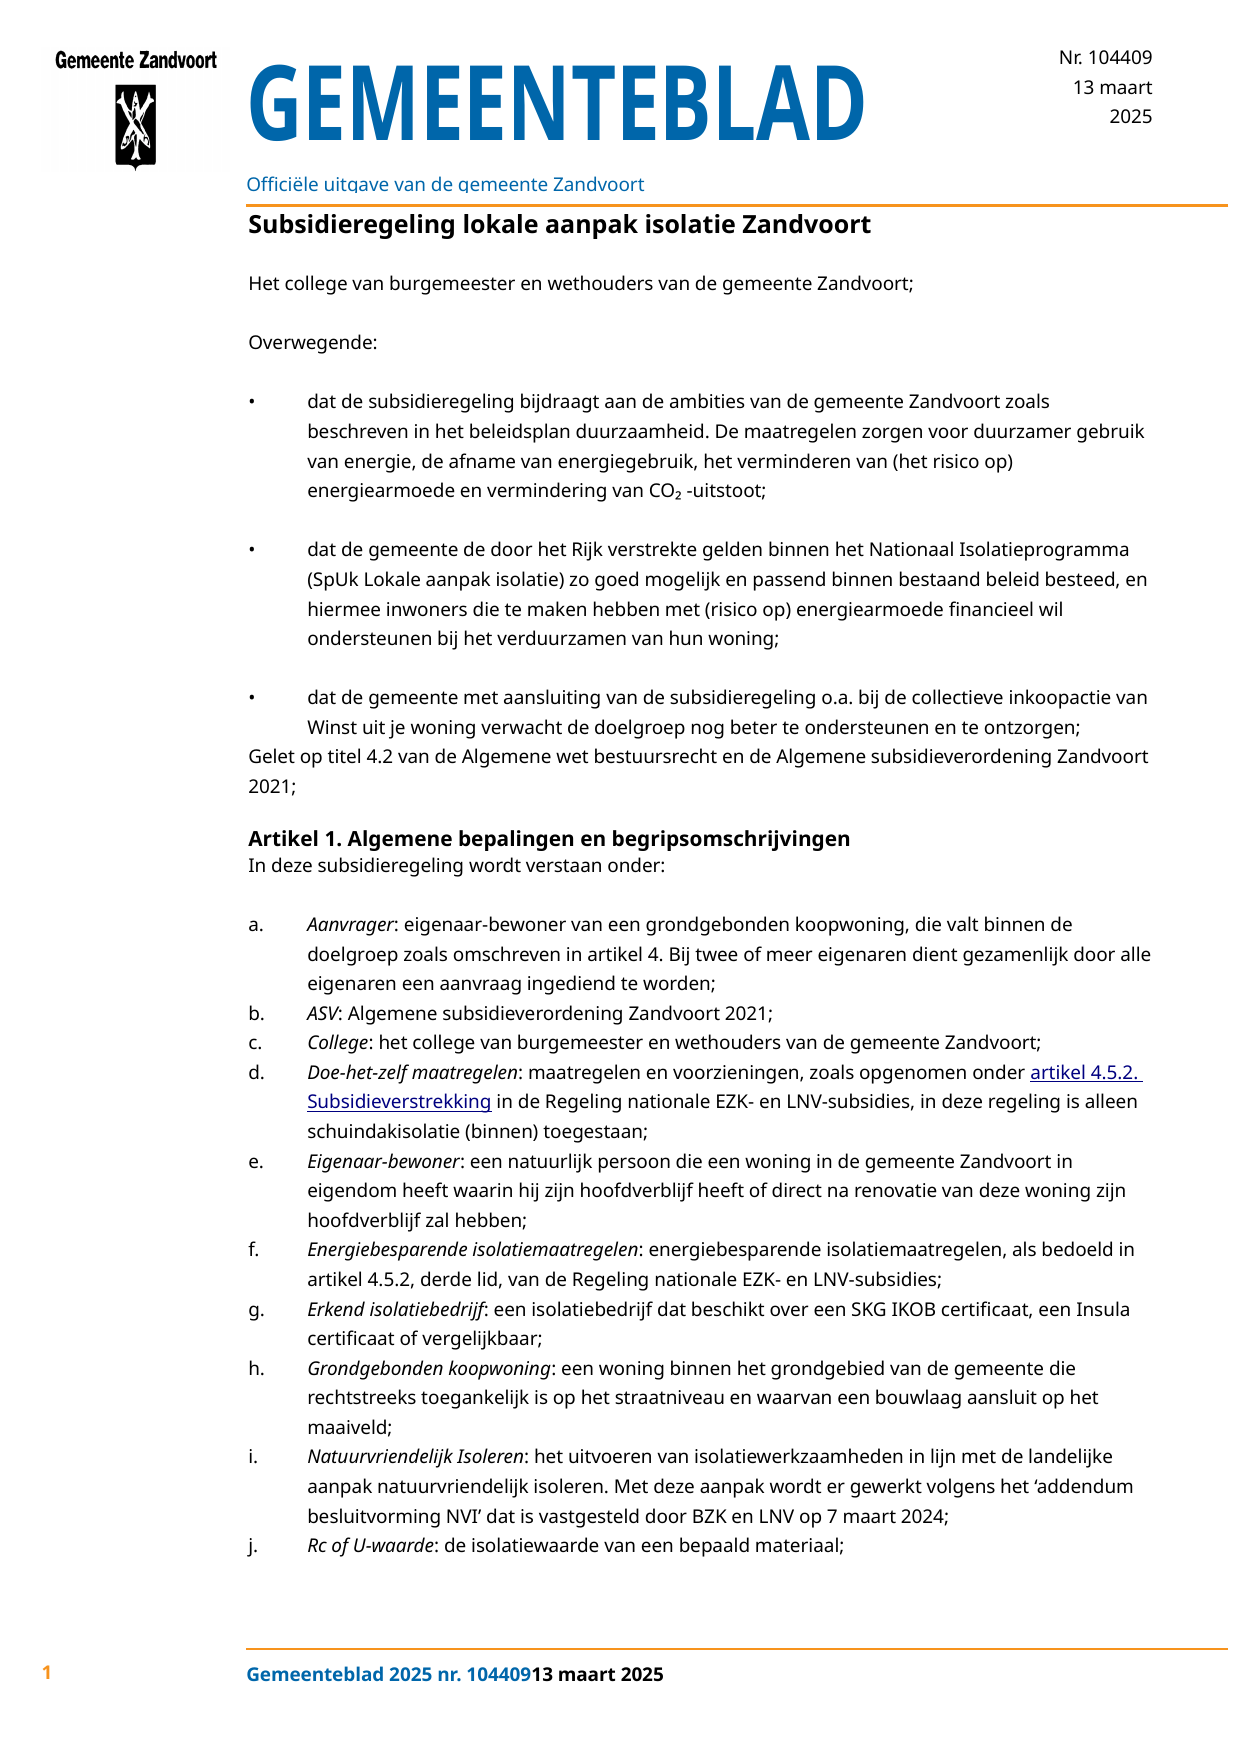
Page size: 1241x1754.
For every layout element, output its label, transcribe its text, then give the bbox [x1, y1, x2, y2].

list Grondgebonden koopwoning: een woning binnen het grondgebied van de gemeente die rechtstreeks toegankelijk is op het straatniveau en waarvan een bouwlaag aansluit op het maaiveld; [248, 1355, 1152, 1440]
list dat de subsidieregeling bijdraagt aan de ambities van de gemeente Zandvoort zoals beschreven in het beleidsplan duurzaamheid. De maatregelen zorgen voor duurzamer gebruik van energie, de afname van energiegebruik, het verminderen van (het risico op) energiearmoede en vermindering van CO₂ -uitstoot; [248, 389, 1152, 503]
text In deze subsidieregeling wordt verstaan onder: [248, 852, 1152, 878]
list Eigenaar-bewoner: een natuurlijk persoon die een woning in de gemeente Zandvoort in eigendom heeft waarin hij zijn hoofdverblijf heeft of direct na renovatie van deze woning zijn hoofdverblijf zal hebben; [248, 1148, 1152, 1233]
list ASV: Algemene subsidieverordening Zandvoort 2021; [248, 1000, 1152, 1026]
list Rc of U-waarde: de isolatiewaarde van een bepaald materiaal; [248, 1532, 1152, 1558]
list Energiebesparende isolatiemaatregelen: energiebesparende isolatiemaatregelen, als bedoeld in artikel 4.5.2, derde lid, van de Regeling nationale EZK- en LNV-subsidies; [248, 1237, 1152, 1292]
text Artikel 1. Algemene bepalingen en begripsomschrijvingen [248, 824, 1152, 852]
list Natuurvriendelijk Isoleren: het uitvoeren van isolatiewerkzaamheden in lijn met de landelijke aanpak natuurvriendelijk isoleren. Met deze aanpak wordt er gewerkt volgens het ‘addendum besluitvorming NVI’ dat is vastgesteld door BZK en LNV op 7 maart 2024; [248, 1444, 1152, 1529]
list Doe-het-zelf maatregelen: maatregelen en voorzieningen, zoals opgenomen onder artikel 4.5.2. Subsidieverstrekking in de Regeling nationale EZK- en LNV-subsidies, in deze regeling is alleen schuindakisolatie (binnen) toegestaan; [248, 1059, 1152, 1144]
text Subsidieregeling lokale aanpak isolatie Zandvoort [248, 207, 1152, 241]
text Het college van burgemeester en wethouders van de gemeente Zandvoort; [248, 270, 1152, 296]
list College: het college van burgemeester en wethouders van de gemeente Zandvoort; [248, 1029, 1152, 1055]
text Overwegende: [248, 329, 1152, 355]
list dat de gemeente de door het Rijk verstrekte gelden binnen het Nationaal Isolatieprogramma (SpUk Lokale aanpak isolatie) zo goed mogelijk en passend binnen bestaand beleid besteed, en hiermee inwoners die te maken hebben met (risico op) energiearmoede financieel wil ondersteunen bij het verduurzamen van hun woning; [248, 537, 1152, 651]
picture [41, 47, 231, 172]
text Gelet op titel 4.2 van de Algemene wet bestuursrecht en de Algemene subsidieverordening Zandvoort 2021; [248, 744, 1152, 799]
list dat de gemeente met aansluiting van de subsidieregeling o.a. bij de collectieve inkoopactie van Winst uit je woning verwacht de doelgroep nog beter te ondersteunen en te ontzorgen; [248, 684, 1152, 740]
list Erkend isolatiebedrijf: een isolatiebedrijf dat beschikt over een SKG IKOB certificaat, een Insula certificaat of vergelijkbaar; [248, 1296, 1152, 1351]
list Aanvrager: eigenaar-bewoner van een grondgebonden koopwoning, die valt binnen de doelgroep zoals omschreven in artikel 4. Bij twee of meer eigenaren dient gezamenlijk door alle eigenaren een aanvraag ingediend te worden; [248, 911, 1152, 996]
